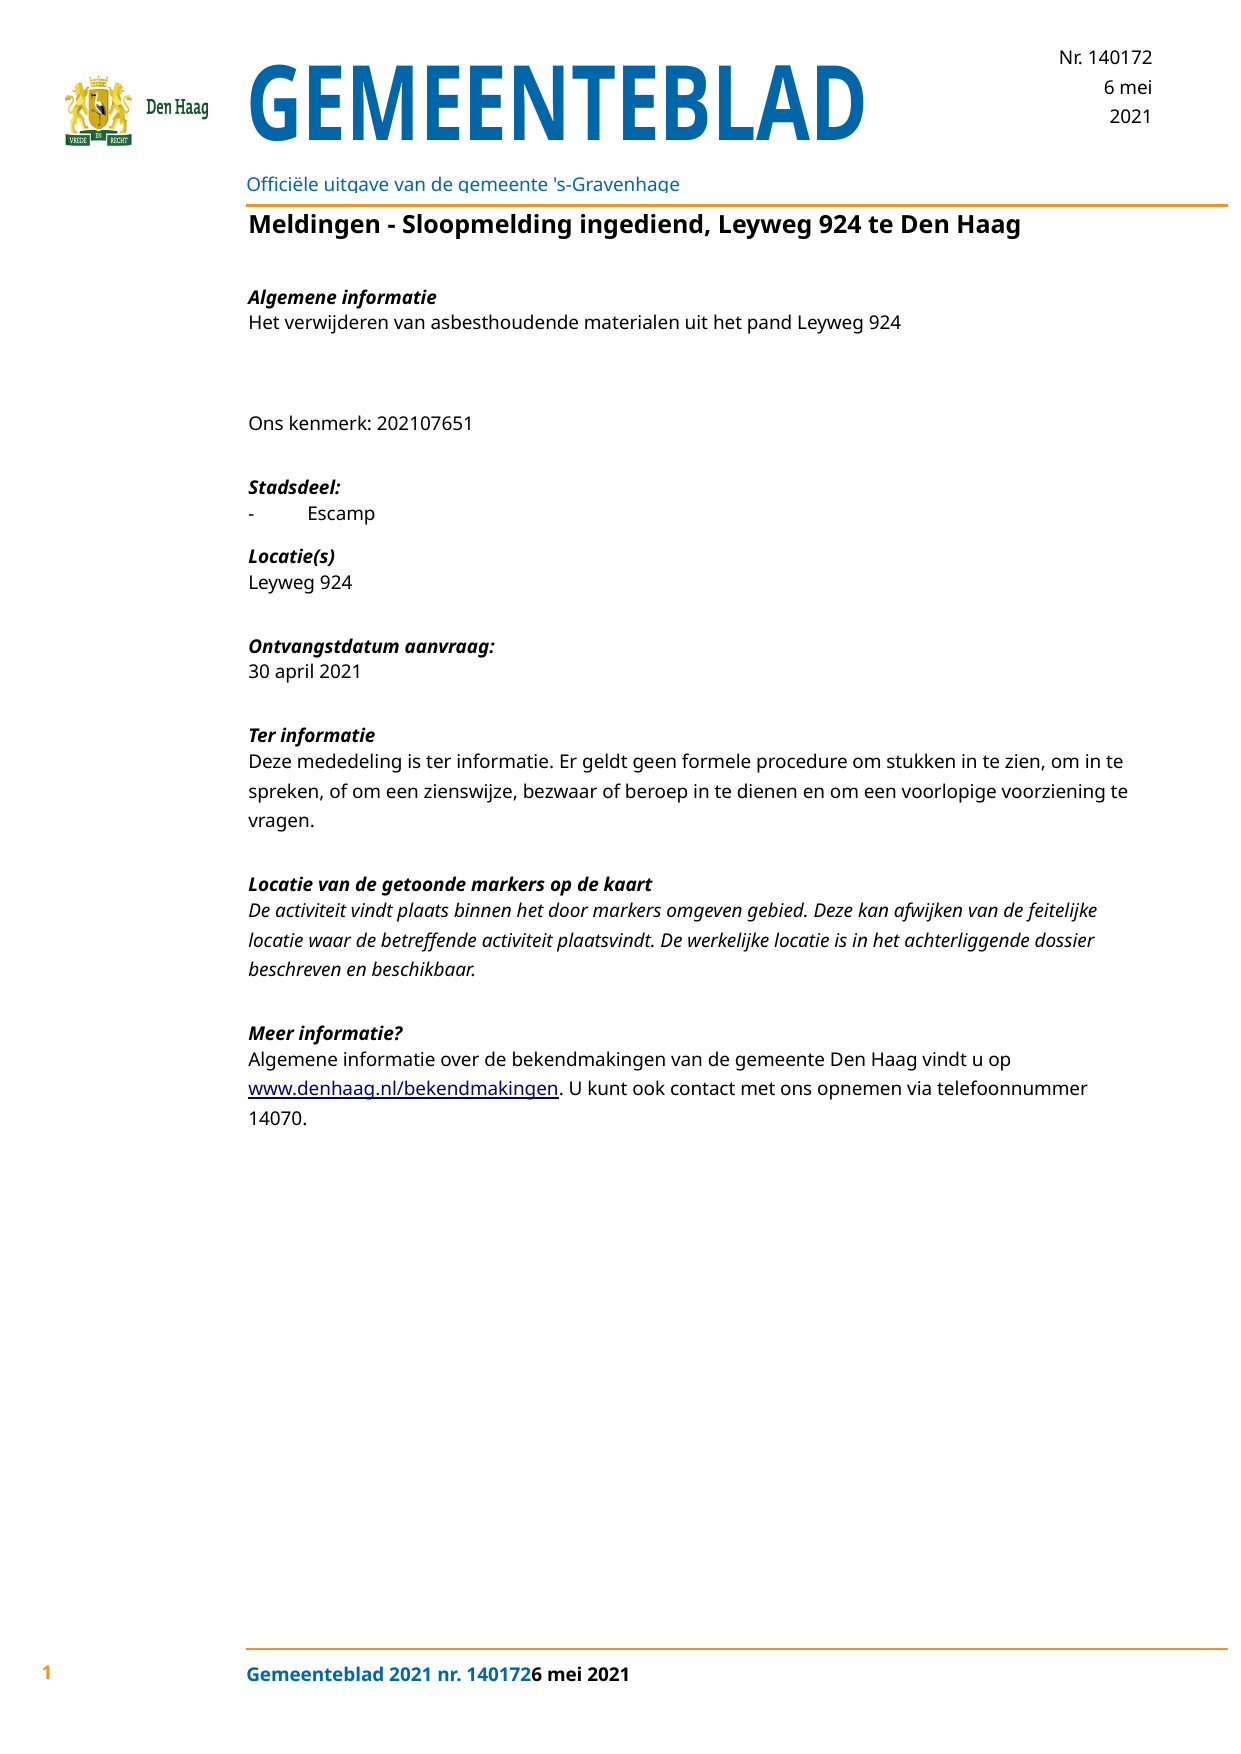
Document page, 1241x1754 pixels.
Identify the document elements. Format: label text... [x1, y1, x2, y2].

text Deze mededeling is ter informatie. Er geldt geen formele procedure om stukken in te zien, om in te spreken, of om een zienswijze, bezwaar of beroep in te dienen en om een voorlopige voorziening te vragen. [248, 748, 1152, 833]
text De activiteit vindt plaats binnen het door markers omgeven gebied. Deze kan afwijken van de feitelijke locatie waar de betreffende activiteit plaatsvindt. De werkelijke locatie is in het achterliggende dossier beschreven en beschikbaar. [248, 897, 1152, 982]
text Meldingen - Sloopmelding ingediend, Leyweg 924 te Den Haag [248, 207, 1152, 241]
picture [41, 47, 231, 172]
text Het verwijderen van asbesthoudende materialen uit het pand Leyweg 924 [248, 309, 1152, 335]
text Ons kenmerk: 202107651 [248, 410, 1152, 436]
text 30 april 2021 [248, 659, 1152, 684]
text Locatie(s) [248, 543, 1152, 569]
text Ter informatie [248, 723, 1152, 748]
text Stadsdeel: [248, 474, 1152, 500]
text Ontvangstdatum aanvraag: [248, 633, 1152, 659]
text Algemene informatie [248, 284, 1152, 309]
text Leyweg 924 [248, 569, 1152, 595]
list Escamp [248, 500, 1152, 526]
text Meer informatie? [248, 1020, 1152, 1046]
text Locatie van de getoonde markers op de kaart [248, 871, 1152, 897]
text Algemene informatie over de bekendmakingen van de gemeente Den Haag vindt u op www.denhaag.nl/bekendmakingen. U kunt ook contact met ons opnemen via telefoonnummer 14070. [248, 1046, 1152, 1131]
